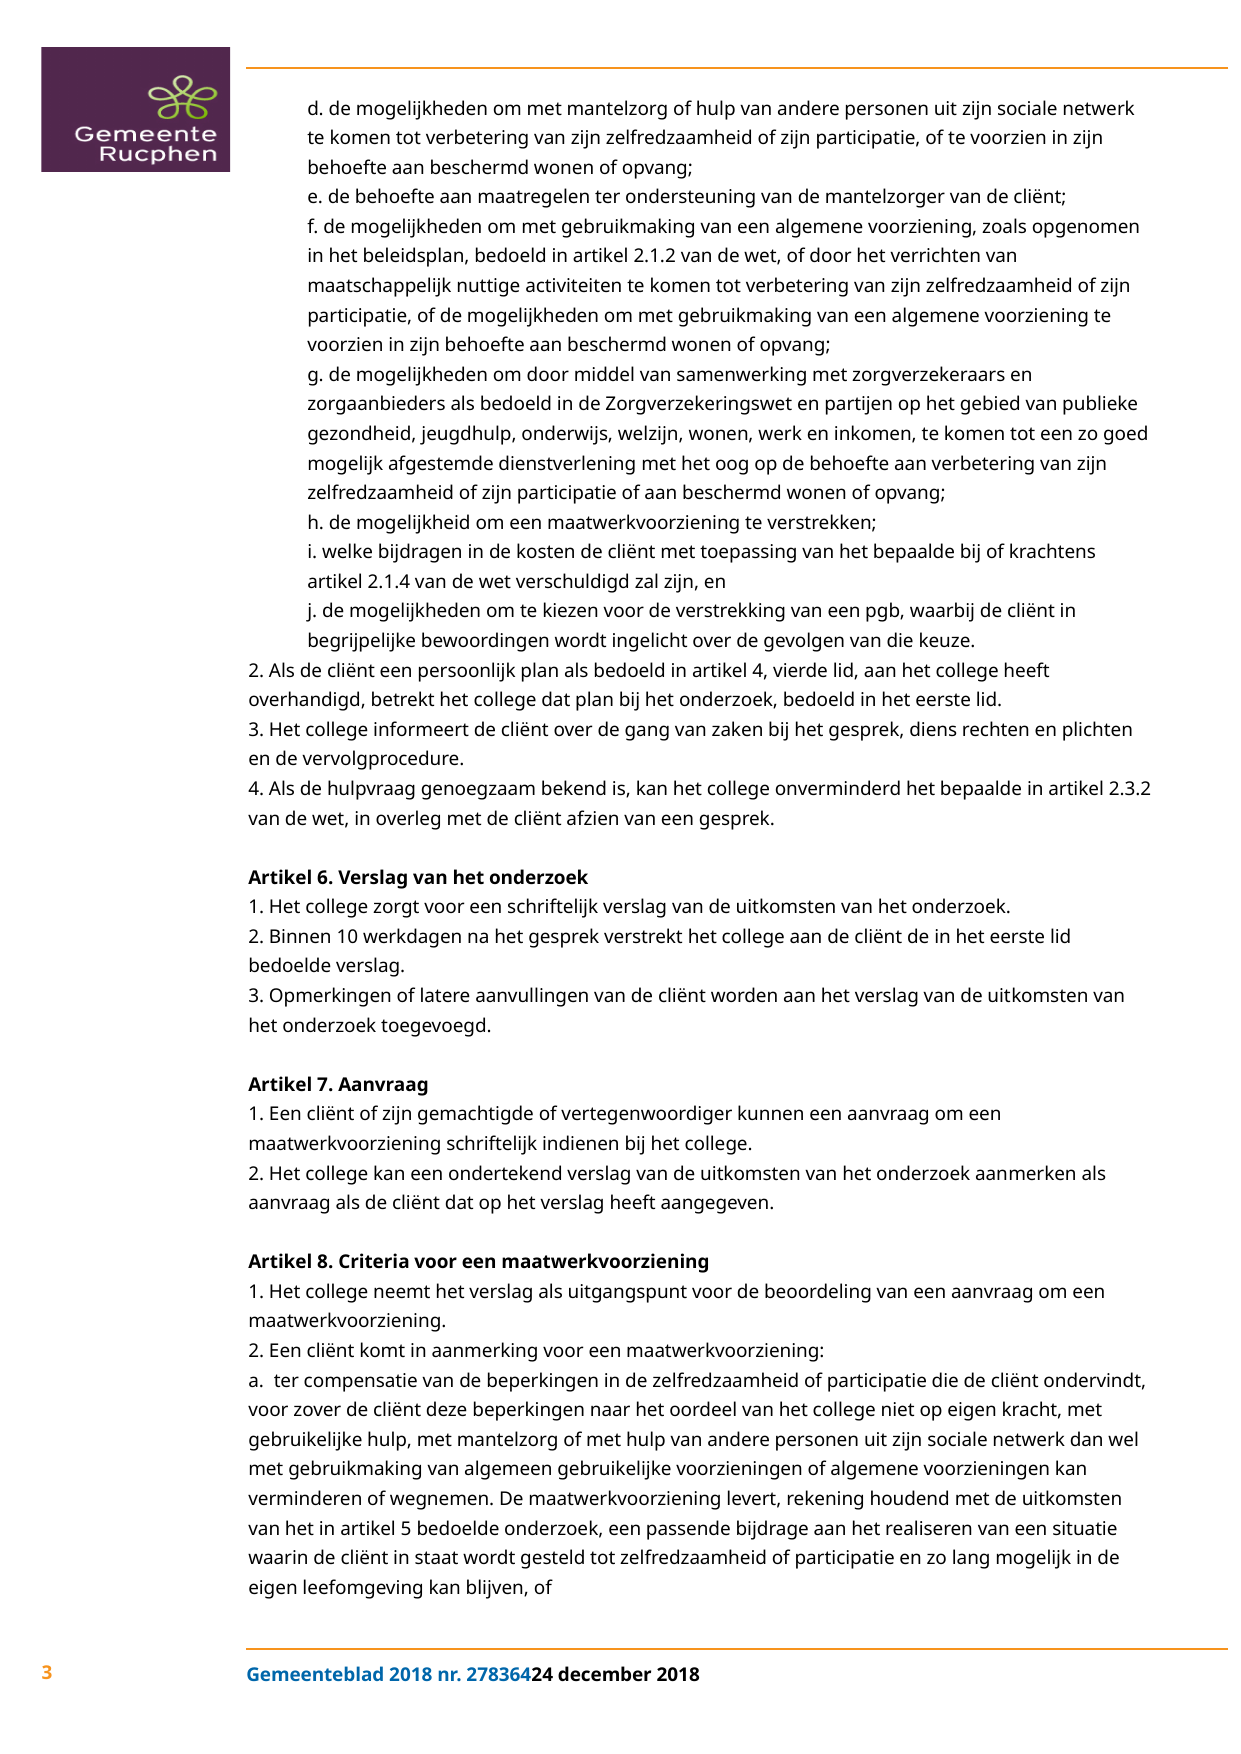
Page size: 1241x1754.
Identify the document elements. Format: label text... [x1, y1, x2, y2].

list i. welke bijdragen in de kosten de cliënt met toepassing van het bepaalde bij of krachtens artikel 2.1.4 van de wet verschuldigd zal zijn, en [248, 538, 1152, 594]
text Artikel 8. Criteria voor een maatwerkvoorziening [248, 1248, 1152, 1274]
picture [41, 47, 231, 172]
text Artikel 6. Verslag van het onderzoek [248, 864, 1152, 890]
text 2. Het college kan een ondertekend verslag van de uitkomsten van het onderzoek aan­mer­ken als aanvraag als de cliënt dat op het verslag heeft aangegeven. [248, 1160, 1152, 1215]
list d. de mogelijkheden om met mantelzorg of hulp van andere personen uit zijn sociale netwerk te komen tot verbetering van zijn zelfredzaamheid of zijn participatie, of te voorzien in zijn behoefte aan beschermd wonen of opvang; [248, 95, 1152, 180]
text 4. Als de hulpvraag genoegzaam bekend is, kan het college onverminderd het bepaalde in artikel 2.3.2 van de wet, in overleg met de cliënt afzien van een gesprek. [248, 775, 1152, 831]
text 2. Een cliënt komt in aanmerking voor een maatwerkvoorziening: [248, 1337, 1152, 1363]
text 3. Het college informeert de cliënt over de gang van zaken bij het gesprek, diens rechten en plichten en de vervolgprocedure. [248, 716, 1152, 771]
list j. de mogelijkheden om te kiezen voor de verstrekking van een pgb, waarbij de cliënt in begrijpelijke bewoordingen wordt ingelicht over de gevolgen van die keuze. [248, 598, 1152, 653]
text 2. Binnen 10 werkdagen na het gesprek verstrekt het college aan de cliënt de in het eerste lid bedoelde verslag. [248, 923, 1152, 978]
text 1. Een cliënt of zijn gemachtigde of vertegenwoordiger kunnen een aanvraag om een maatwerkvoorziening schriftelijk indienen bij het college. [248, 1101, 1152, 1156]
text 1. Het college zorgt voor een schriftelijk verslag van de uitkomsten van het onderzoek. [248, 893, 1152, 919]
text a. ter compensatie van de beperkingen in de zelfredzaamheid of participatie die de cliënt ondervindt, voor zover de cliënt deze beperkingen naar het oordeel van het college niet op eigen kracht, met gebruikelijke hulp, met mantelzorg of met hulp van andere personen uit zijn sociale netwerk dan wel met gebruikmaking van algemeen gebruikelijke voorzieningen of algemene voorzieningen kan verminderen of wegnemen. De maatwerkvoorziening levert, rekening houdend met de uitkomsten van het in artikel 5 bedoelde onderzoek, een passende bijdrage aan het realiseren van een situatie waarin de cliënt in staat wordt gesteld tot zelfredzaamheid of participatie en zo lang mogelijk in de eigen leefomgeving kan blijven, of [248, 1367, 1152, 1600]
list h. de mogelijkheid om een maatwerkvoorziening te verstrekken; [248, 509, 1152, 535]
list g. de mogelijkheden om door middel van samenwerking met zorgverzekeraars en zorgaanbieders als bedoeld in de Zorgverzekeringswet en partijen op het gebied van publieke gezondheid, jeugdhulp, onderwijs, welzijn, wonen, werk en inkomen, te komen tot een zo goed mogelijk afgestemde dienstverlening met het oog op de behoefte aan verbetering van zijn zelfredzaamheid of zijn participatie of aan beschermd wonen of opvang; [248, 361, 1152, 505]
text 3. Opmerkingen of latere aanvullingen van de cliënt worden aan het verslag van de uit­komsten van het onderzoek toegevoegd. [248, 982, 1152, 1038]
list f. de mogelijkheden om met gebruikmaking van een algemene voorziening, zoals opgenomen in het beleidsplan, bedoeld in artikel 2.1.2 van de wet, of door het verrichten van maatschappelijk nuttige activiteiten te komen tot verbetering van zijn zelfredzaamheid of zijn participatie, of de mogelijkheden om met gebruikmaking van een algemene voorziening te voorzien in zijn behoefte aan beschermd wonen of opvang; [248, 213, 1152, 357]
list e. de behoefte aan maatregelen ter ondersteuning van de mantelzorger van de cliënt; [248, 183, 1152, 209]
text 2. Als de cliënt een persoonlijk plan als bedoeld in artikel 4, vierde lid, aan het college heeft overhandigd, betrekt het college dat plan bij het onderzoek, bedoeld in het eerste lid. [248, 657, 1152, 712]
text 1. Het college neemt het verslag als uitgangspunt voor de beoordeling van een aanvraag om een maatwerkvoorziening. [248, 1278, 1152, 1333]
text Artikel 7. Aanvraag [248, 1071, 1152, 1097]
